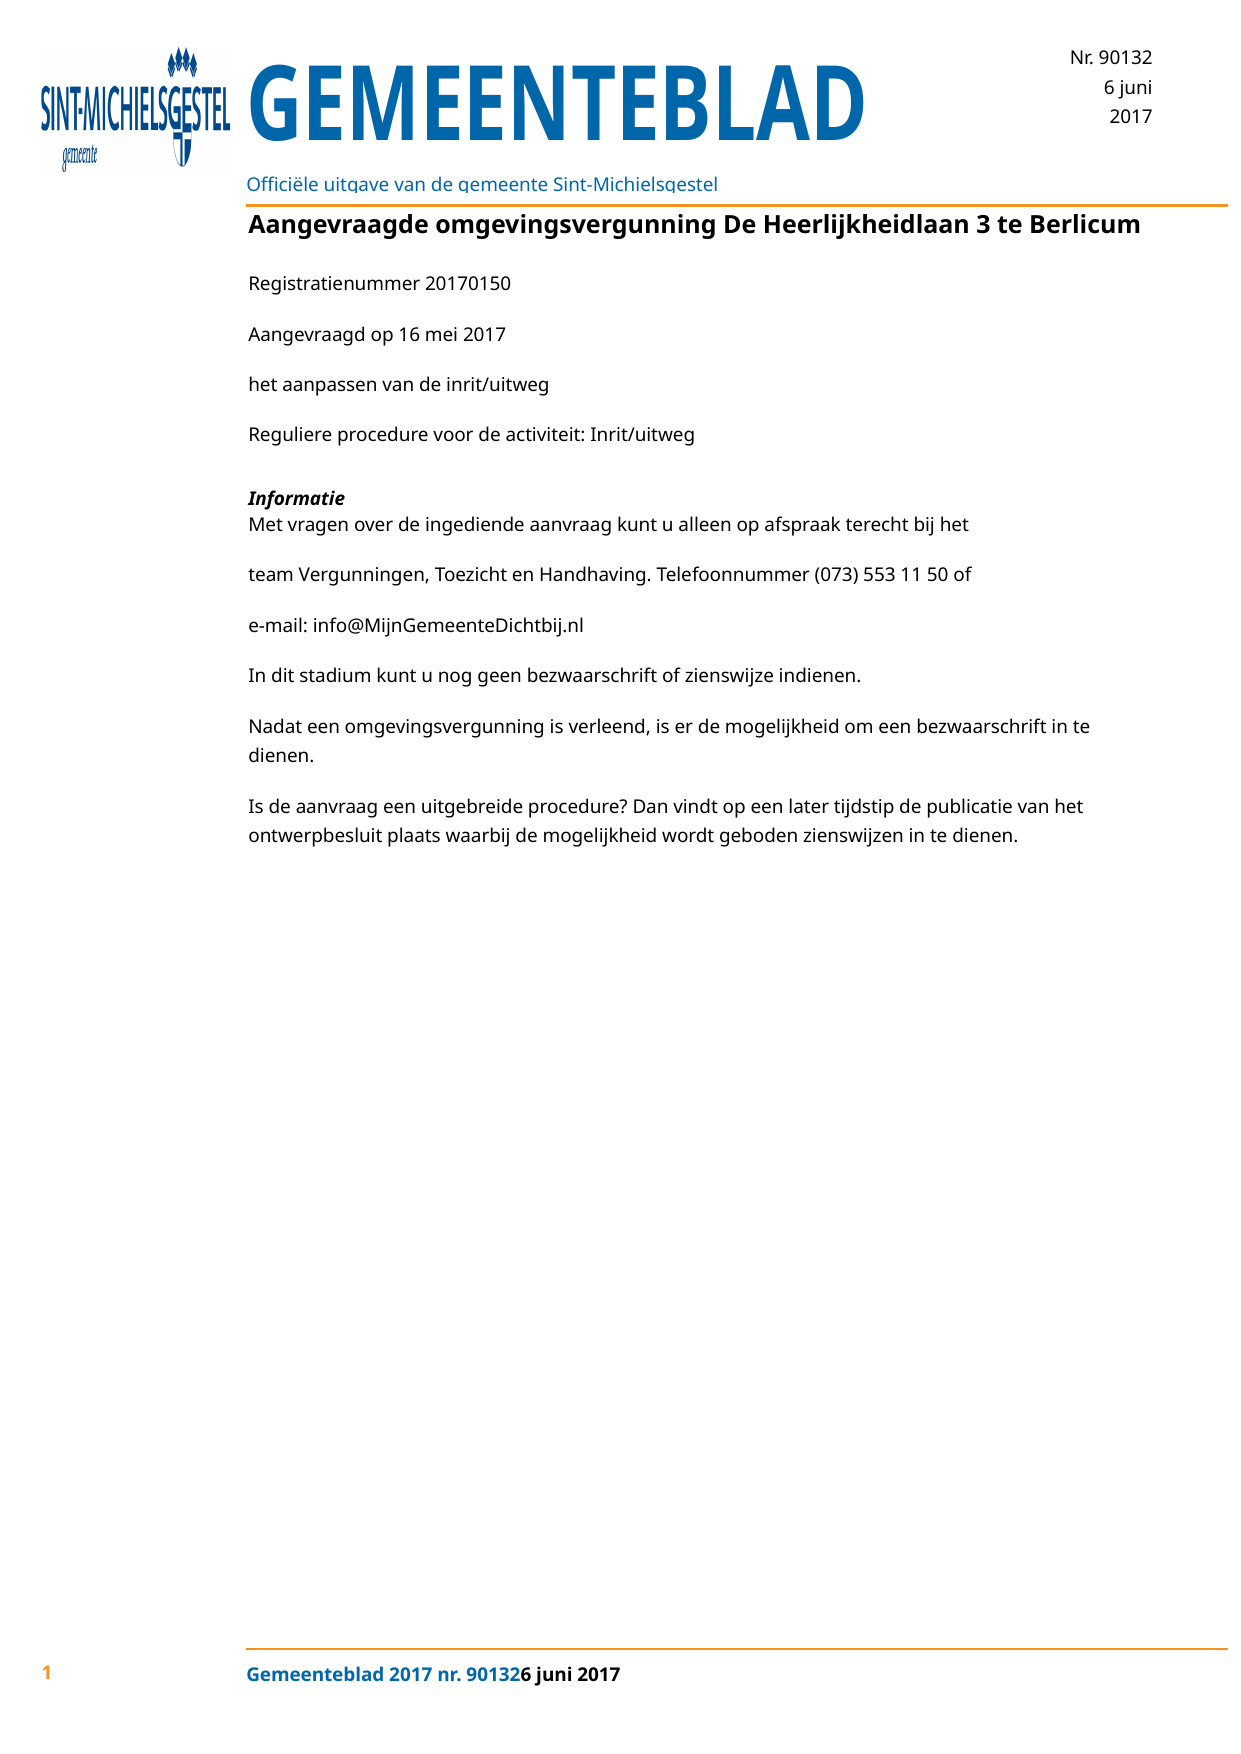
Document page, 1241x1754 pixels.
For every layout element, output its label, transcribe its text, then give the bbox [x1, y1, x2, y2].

text Met vragen over de ingediende aanvraag kunt u alleen op afspraak terecht bij het [248, 511, 1152, 537]
text e-mail: info@MijnGemeenteDichtbij.nl [248, 612, 1152, 638]
text Reguliere procedure voor de activiteit: Inrit/uitweg [248, 422, 1152, 447]
text Nadat een omgevingsvergunning is verleend, is er de mogelijkheid om een bezwaarschrift in te dienen. [248, 713, 1152, 768]
text Informatie [248, 486, 1152, 511]
text Aangevraagd op 16 mei 2017 [248, 321, 1152, 346]
text Aangevraagde omgevingsvergunning De Heerlijkheidlaan 3 te Berlicum [248, 207, 1152, 241]
text Is de aanvraag een uitgebreide procedure? Dan vindt op een later tijdstip de publicatie van het ontwerpbesluit plaats waarbij de mogelijkheid wordt geboden zienswijzen in te dienen. [248, 793, 1152, 848]
text In dit stadium kunt u nog geen bezwaarschrift of zienswijze indienen. [248, 662, 1152, 688]
text team Vergunningen, Toezicht en Handhaving. Telefoonnummer (073) 553 11 50 of [248, 562, 1152, 587]
text het aanpassen van de inrit/uitweg [248, 371, 1152, 397]
text Registratienummer 20170150 [248, 270, 1152, 296]
picture [41, 47, 231, 172]
